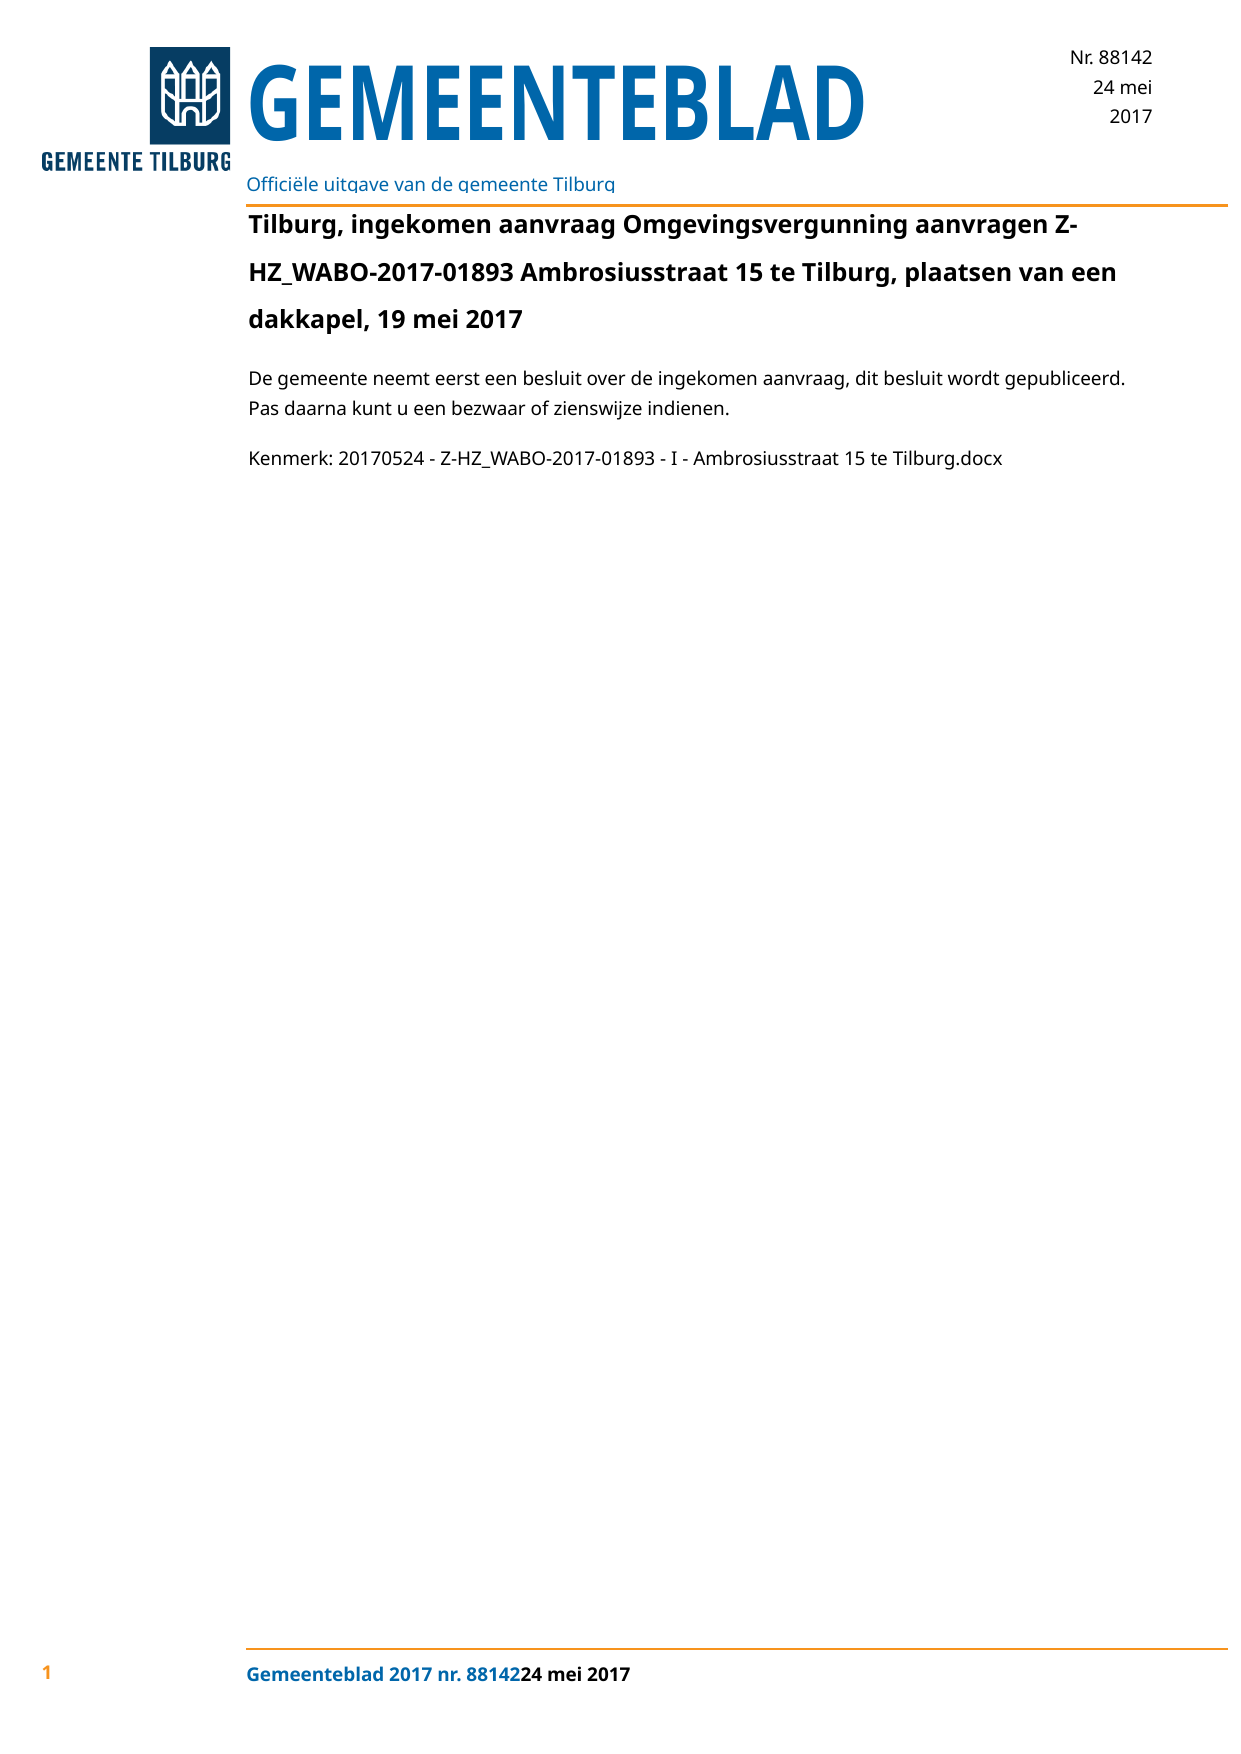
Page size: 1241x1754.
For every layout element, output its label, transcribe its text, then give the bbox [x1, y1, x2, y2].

text De gemeente neemt eerst een besluit over de ingekomen aanvraag, dit besluit wordt gepubliceerd. Pas daarna kunt u een bezwaar of zienswijze indienen. [248, 366, 1152, 421]
text Tilburg, ingekomen aanvraag Omgevingsvergunning aanvragen Z-HZ_WABO-2017-01893 Ambrosiusstraat 15 te Tilburg, plaatsen van een dakkapel, 19 mei 2017 [248, 207, 1152, 336]
picture [41, 47, 231, 172]
text Kenmerk: 20170524 - Z-HZ_WABO-2017-01893 - I - Ambrosiusstraat 15 te Tilburg.docx [248, 446, 1152, 471]
